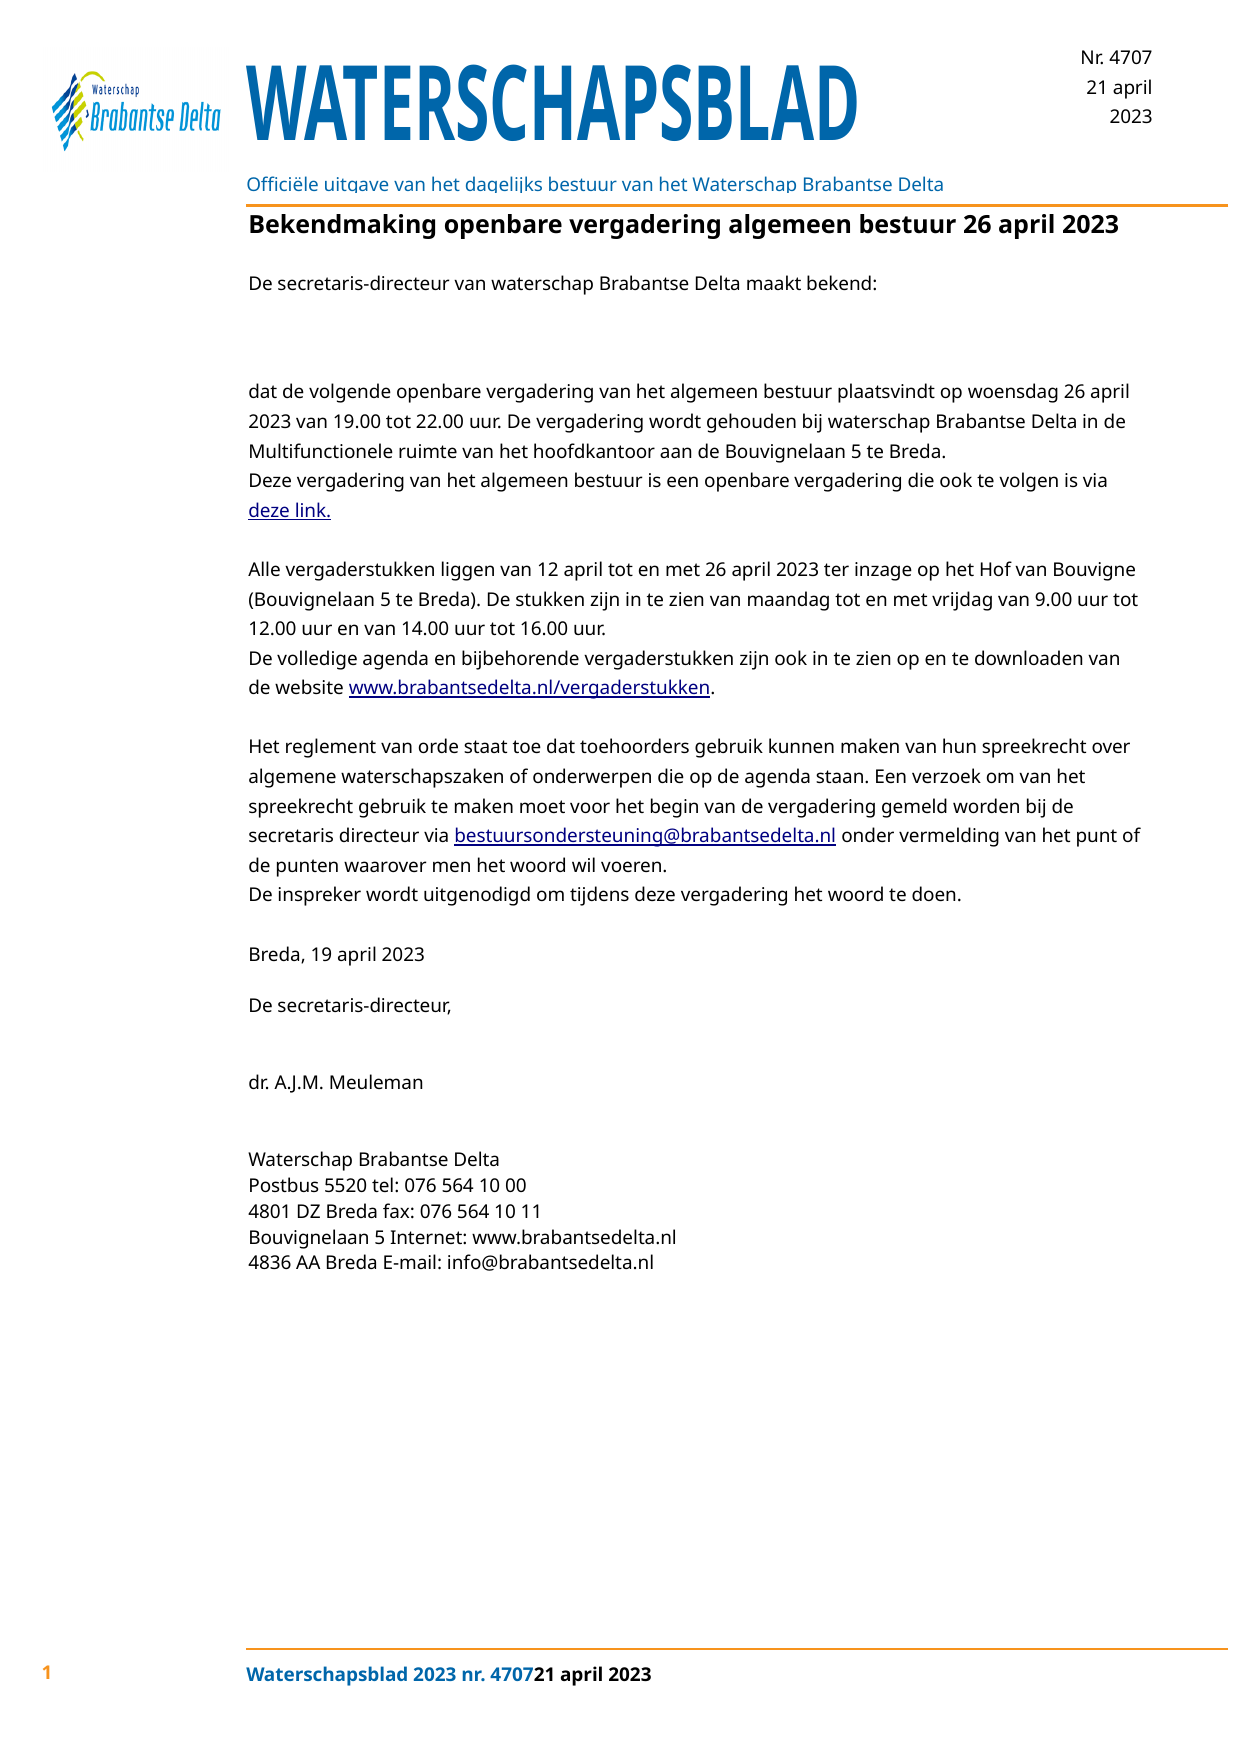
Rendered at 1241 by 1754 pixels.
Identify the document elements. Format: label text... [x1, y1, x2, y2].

text Het reglement van orde staat toe dat toehoorders gebruik kunnen maken van hun spreekrecht over [248, 734, 1152, 759]
text dat de volgende openbare vergadering van het algemeen bestuur plaatsvindt op woensdag 26 april 2023 van 19.00 tot 22.00 uur. De vergadering wordt gehouden bij waterschap Brabantse Delta in de Multifunctionele ruimte van het hoofdkantoor aan de Bouvignelaan 5 te Breda. [248, 379, 1152, 464]
text De inspreker wordt uitgenodigd om tijdens deze vergadering het woord te doen. [248, 882, 1152, 907]
text Alle vergaderstukken liggen van 12 april tot en met 26 april 2023 ter inzage op het Hof van Bouvigne (Bouvignelaan 5 te Breda). De stukken zijn in te zien van maandag tot en met vrijdag van 9.00 uur tot 12.00 uur en van 14.00 uur tot 16.00 uur. [248, 556, 1152, 641]
text algemene waterschapszaken of onderwerpen die op de agenda staan. Een verzoek om van het [248, 763, 1152, 789]
text Bouvignelaan 5 Internet: www.brabantsedelta.nl [248, 1224, 1152, 1249]
text spreekrecht gebruik te maken moet voor het begin van de vergadering gemeld worden bij de secretaris directeur via bestuursondersteuning@brabantsedelta.nl onder vermelding van het punt of de punten waarover men het woord wil voeren. [248, 793, 1152, 878]
text de website www.brabantsedelta.nl/vergaderstukken. [248, 674, 1152, 700]
text De secretaris-directeur, [248, 992, 1152, 1018]
text De secretaris-directeur van waterschap Brabantse Delta maakt bekend: [248, 270, 1152, 296]
picture [41, 47, 231, 172]
text De volledige agenda en bijbehorende vergaderstukken zijn ook in te zien op en te downloaden van [248, 645, 1152, 671]
text 4801 DZ Breda fax: 076 564 10 11 [248, 1198, 1152, 1224]
text Bekendmaking openbare vergadering algemeen bestuur 26 april 2023 [248, 207, 1152, 241]
text Deze vergadering van het algemeen bestuur is een openbare vergadering die ook te volgen is via deze link. [248, 467, 1152, 523]
text Postbus 5520 tel: 076 564 10 00 [248, 1172, 1152, 1198]
text dr. A.J.M. Meuleman [248, 1069, 1152, 1095]
text Breda, 19 april 2023 [248, 941, 1152, 967]
text Waterschap Brabantse Delta [248, 1147, 1152, 1172]
text 4836 AA Breda E-mail: info@brabantsedelta.nl [248, 1249, 1152, 1275]
